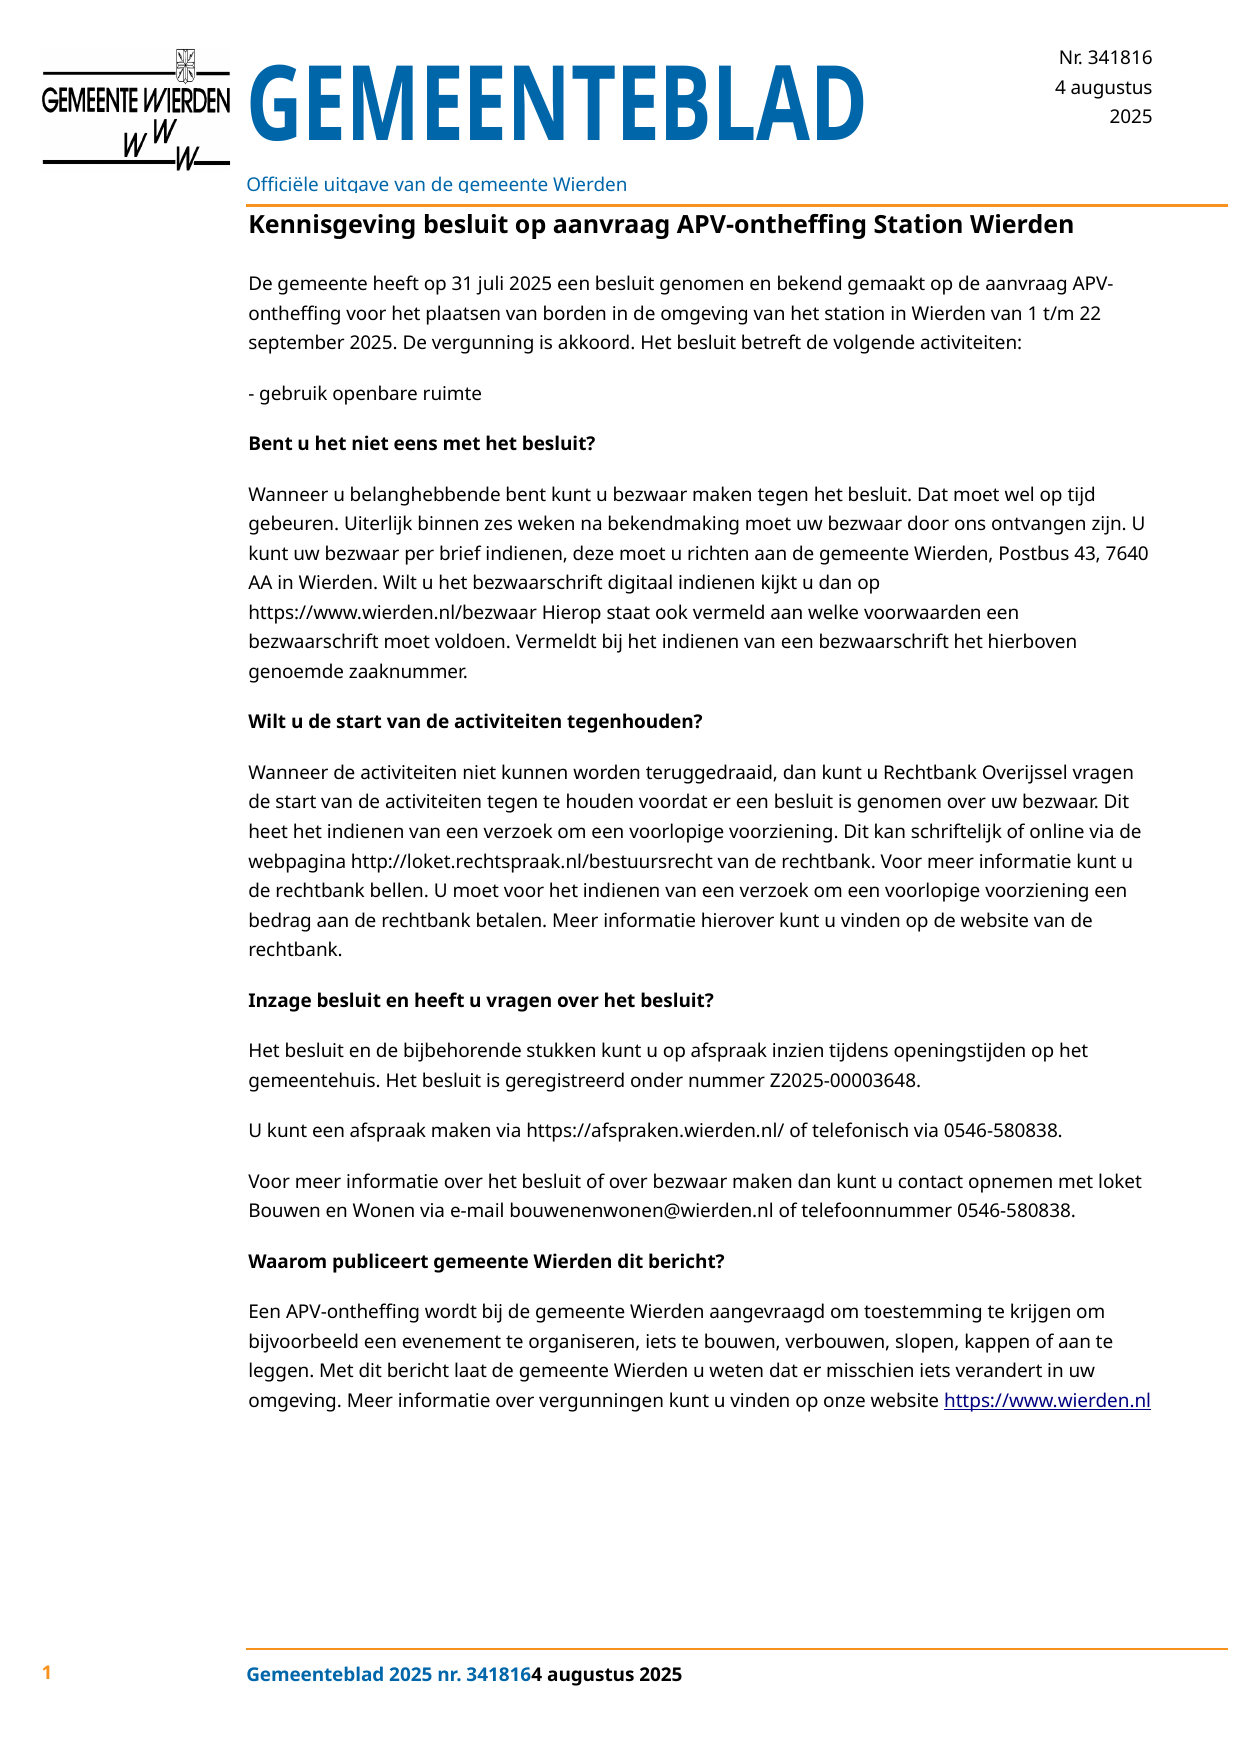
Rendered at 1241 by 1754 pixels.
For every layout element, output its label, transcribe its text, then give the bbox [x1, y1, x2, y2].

text Wilt u de start van de activiteiten tegenhouden? [248, 709, 1152, 734]
text De gemeente heeft op 31 juli 2025 een besluit genomen en bekend gemaakt op de aanvraag APV-ontheffing voor het plaatsen van borden in de omgeving van het station in Wierden van 1 t/m 22 september 2025. De vergunning is akkoord. Het besluit betreft de volgende activiteiten: [248, 270, 1152, 355]
text U kunt een afspraak maken via https://afspraken.wierden.nl/ of telefonisch via 0546-580838. [248, 1117, 1152, 1143]
picture [41, 47, 231, 172]
text - gebruik openbare ruimte [248, 380, 1152, 406]
text Voor meer informatie over het besluit of over bezwaar maken dan kunt u contact opnemen met loket Bouwen en Wonen via e-mail bouwenenwonen@wierden.nl of telefoonnummer 0546-580838. [248, 1168, 1152, 1223]
text Wanneer de activiteiten niet kunnen worden teruggedraaid, dan kunt u Rechtbank Overijssel vragen de start van de activiteiten tegen te houden voordat er een besluit is genomen over uw bezwaar. Dit heet het indienen van een verzoek om een voorlopige voorziening. Dit kan schriftelijk of online via de webpagina http://loket.rechtspraak.nl/bestuursrecht van de rechtbank. Voor meer informatie kunt u de rechtbank bellen. U moet voor het indienen van een verzoek om een voorlopige voorziening een bedrag aan de rechtbank betalen. Meer informatie hierover kunt u vinden op de website van de rechtbank. [248, 759, 1152, 962]
text Wanneer u belanghebbende bent kunt u bezwaar maken tegen het besluit. Dat moet wel op tijd gebeuren. Uiterlijk binnen zes weken na bekendmaking moet uw bezwaar door ons ontvangen zijn. U kunt uw bezwaar per brief indienen, deze moet u richten aan de gemeente Wierden, Postbus 43, 7640 AA in Wierden. Wilt u het bezwaarschrift digitaal indienen kijkt u dan op https://www.wierden.nl/bezwaar Hierop staat ook vermeld aan welke voorwaarden een bezwaarschrift moet voldoen. Vermeldt bij het indienen van een bezwaarschrift het hierboven genoemde zaaknummer. [248, 481, 1152, 684]
text Een APV-ontheffing wordt bij de gemeente Wierden aangevraagd om toestemming te krijgen om bijvoorbeeld een evenement te organiseren, iets te bouwen, verbouwen, slopen, kappen of aan te leggen. Met dit bericht laat de gemeente Wierden u weten dat er misschien iets verandert in uw omgeving. Meer informatie over vergunningen kunt u vinden op onze website https://www.wierden.nl [248, 1298, 1152, 1413]
text Inzage besluit en heeft u vragen over het besluit? [248, 987, 1152, 1013]
text Bent u het niet eens met het besluit? [248, 430, 1152, 456]
text Waarom publiceert gemeente Wierden dit bericht? [248, 1248, 1152, 1273]
text Kennisgeving besluit op aanvraag APV-ontheffing Station Wierden [248, 207, 1152, 241]
text Het besluit en de bijbehorende stukken kunt u op afspraak inzien tijdens openingstijden op het gemeentehuis. Het besluit is geregistreerd onder nummer Z2025-00003648. [248, 1037, 1152, 1093]
